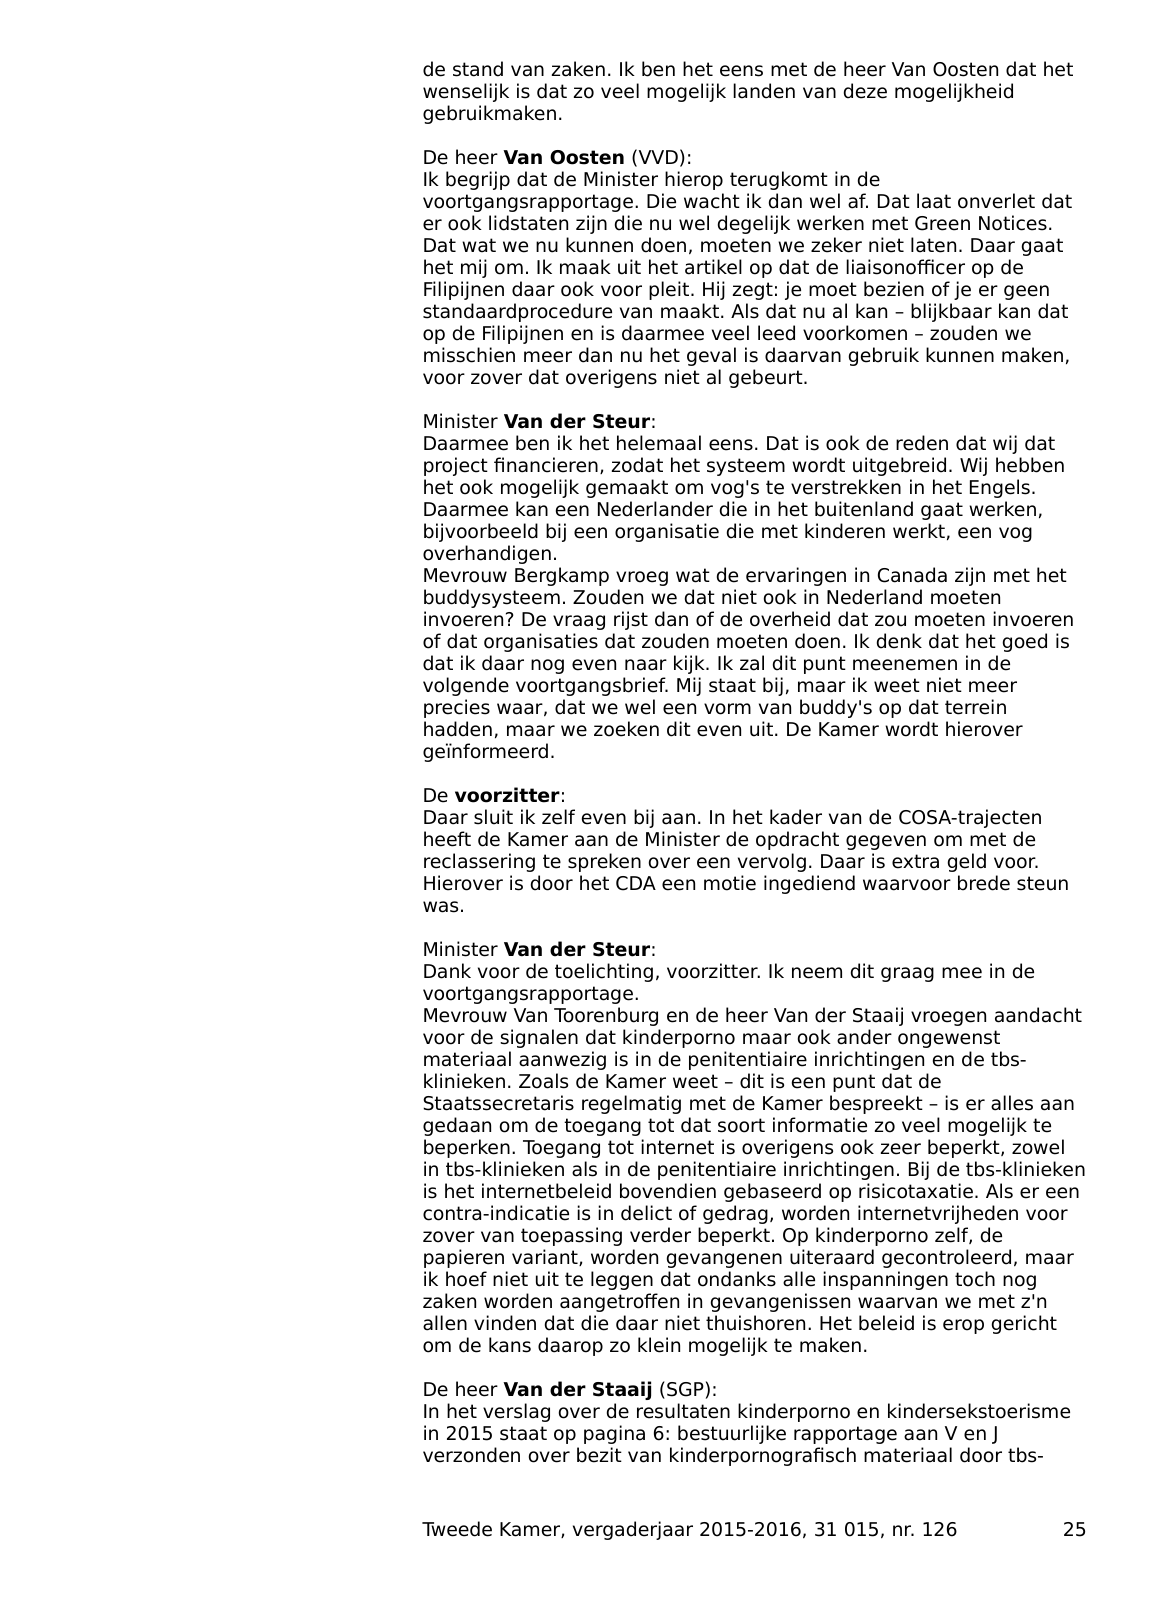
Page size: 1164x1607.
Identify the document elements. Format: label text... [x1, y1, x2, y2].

text Daarmee ben ik het helemaal eens. Dat is ook de reden dat wij dat project financieren, zodat het systeem wordt uitgebreid. Wij hebben het ook mogelijk gemaakt om vog's te verstrekken in het Engels. Daarmee kan een Nederlander die in het buitenland gaat werken, bijvoorbeeld bij een organisatie die met kinderen werkt, een vog overhandigen. [422, 433, 1087, 565]
text Minister Van der Steur: [422, 939, 1087, 961]
text In het verslag over de resultaten kinderporno en kindersekstoerisme in 2015 staat op pagina 6: bestuurlijke rapportage aan V en J verzonden over bezit van kinderpornografisch materiaal door tbs- [422, 1401, 1087, 1467]
text Minister Van der Steur: [422, 411, 1087, 433]
text Ik begrijp dat de Minister hierop terugkomt in de voortgangsrapportage. Die wacht ik dan wel af. Dat laat onverlet dat er ook lidstaten zijn die nu wel degelijk werken met Green Notices. Dat wat we nu kunnen doen, moeten we zeker niet laten. Daar gaat het mij om. Ik maak uit het artikel op dat de liaisonofficer op de Filipijnen daar ook voor pleit. Hij zegt: je moet bezien of je er geen standaardprocedure van maakt. Als dat nu al kan – blijkbaar kan dat op de Filipijnen en is daarmee veel leed voorkomen – zouden we misschien meer dan nu het geval is daarvan gebruik kunnen maken, voor zover dat overigens niet al gebeurt. [422, 169, 1087, 389]
text De heer Van der Staaij (SGP): [422, 1379, 1087, 1401]
text Dank voor de toelichting, voorzitter. Ik neem dit graag mee in de voortgangsrapportage. [422, 961, 1087, 1005]
text Daar sluit ik zelf even bij aan. In het kader van de COSA-trajecten heeft de Kamer aan de Minister de opdracht gegeven om met de reclassering te spreken over een vervolg. Daar is extra geld voor. Hierover is door het CDA een motie ingediend waarvoor brede steun was. [422, 807, 1087, 917]
text Mevrouw Van Toorenburg en de heer Van der Staaij vroegen aandacht voor de signalen dat kinderporno maar ook ander ongewenst materiaal aanwezig is in de penitentiaire inrichtingen en de tbs-klinieken. Zoals de Kamer weet – dit is een punt dat de Staatssecretaris regelmatig met de Kamer bespreekt – is er alles aan gedaan om de toegang tot dat soort informatie zo veel mogelijk te beperken. Toegang tot internet is overigens ook zeer beperkt, zowel in tbs-klinieken als in de penitentiaire inrichtingen. Bij de tbs-klinieken is het internetbeleid bovendien gebaseerd op risicotaxatie. Als er een contra-indicatie is in delict of gedrag, worden internetvrijheden voor zover van toepassing verder beperkt. Op kinderporno zelf, de papieren variant, worden gevangenen uiteraard gecontroleerd, maar ik hoef niet uit te leggen dat ondanks alle inspanningen toch nog zaken worden aangetroffen in gevangenissen waarvan we met z'n allen vinden dat die daar niet thuishoren. Het beleid is erop gericht om de kans daarop zo klein mogelijk te maken. [422, 1005, 1087, 1357]
text De heer Van Oosten (VVD): [422, 147, 1087, 169]
text Mevrouw Bergkamp vroeg wat de ervaringen in Canada zijn met het buddysysteem. Zouden we dat niet ook in Nederland moeten invoeren? De vraag rijst dan of de overheid dat zou moeten invoeren of dat organisaties dat zouden moeten doen. Ik denk dat het goed is dat ik daar nog even naar kijk. Ik zal dit punt meenemen in de volgende voortgangsbrief. Mij staat bij, maar ik weet niet meer precies waar, dat we wel een vorm van buddy's op dat terrein hadden, maar we zoeken dit even uit. De Kamer wordt hierover geïnformeerd. [422, 565, 1087, 763]
text De voorzitter: [422, 785, 1087, 807]
text de stand van zaken. Ik ben het eens met de heer Van Oosten dat het wenselijk is dat zo veel mogelijk landen van deze mogelijkheid gebruikmaken. [422, 59, 1087, 125]
